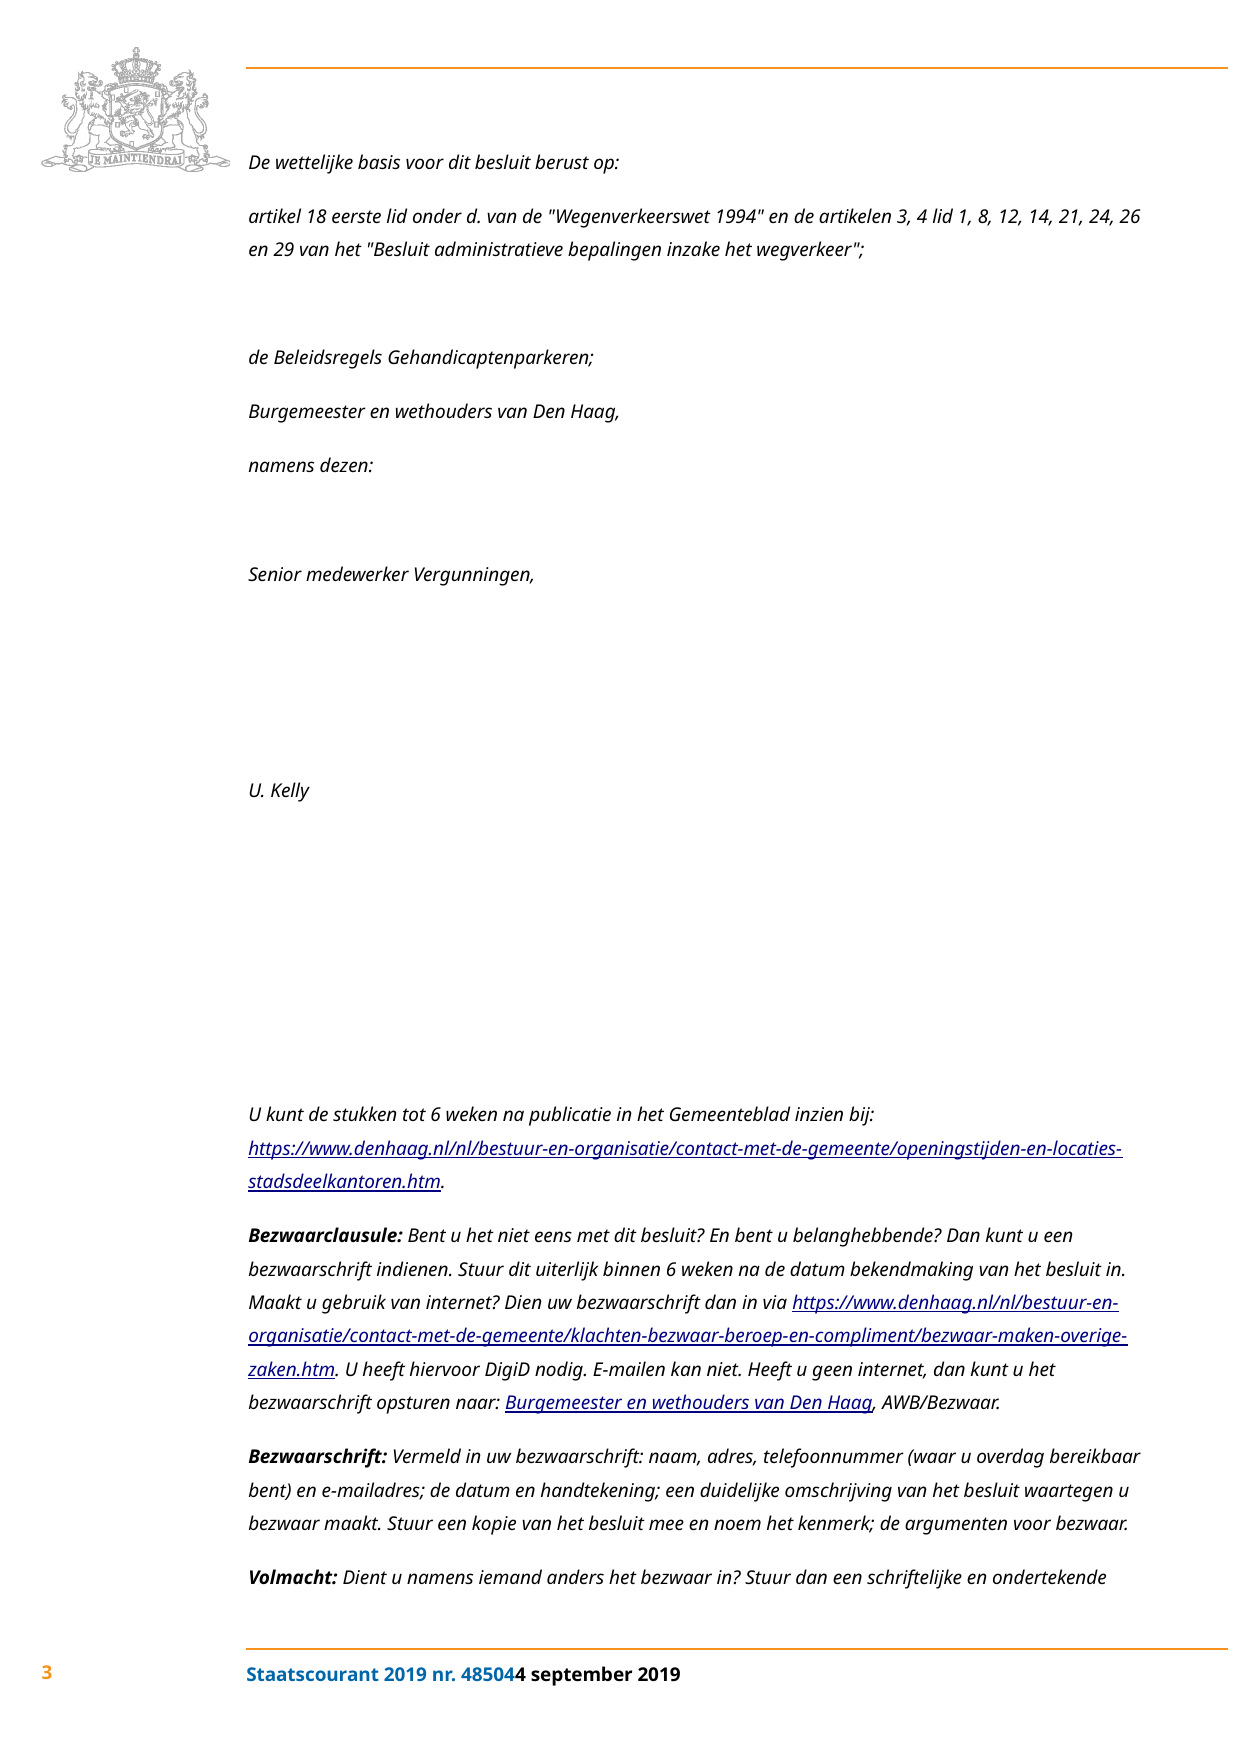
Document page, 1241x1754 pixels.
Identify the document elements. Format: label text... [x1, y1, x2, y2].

text de Beleidsregels Gehandicaptenparkeren; [248, 344, 1152, 370]
text Bezwaarschrift: Vermeld in uw bezwaarschrift: naam, adres, telefoonnummer (waar u overdag bereikbaar bent) en e-mailadres; de datum en handtekening; een duidelijke omschrijving van het besluit waartegen u bezwaar maakt. Stuur een kopie van het besluit mee en noem het kenmerk; de argumenten voor bezwaar. [248, 1443, 1152, 1536]
text artikel 18 eerste lid onder d. van de "Wegenverkeerswet 1994" en de artikelen 3, 4 lid 1, 8, 12, 14, 21, 24, 26 en 29 van het "Besluit administratieve bepalingen inzake het wegverkeer"; [248, 203, 1152, 262]
text Senior medewerker Vergunningen, [248, 561, 1152, 586]
text U. Kelly [248, 777, 1152, 803]
text Burgemeester en wethouders van Den Haag, [248, 398, 1152, 424]
text Volmacht: Dient u namens iemand anders het bezwaar in? Stuur dan een schriftelijke en ondertekende [248, 1564, 1152, 1590]
text namens dezen: [248, 453, 1152, 478]
picture [41, 47, 231, 172]
text Bezwaarclausule: Bent u het niet eens met dit besluit? En bent u belanghebbende? Dan kunt u een bezwaarschrift indienen. Stuur dit uiterlijk binnen 6 weken na de datum bekendmaking van het besluit in. Maakt u gebruik van internet? Dien uw bezwaarschrift dan in via https://www.denhaag.nl/nl/bestuur-en-organisatie/contact-met-de-gemeente/klachten-bezwaar-beroep-en-compliment/bezwaar-maken-overige-zaken.htm. U heeft hiervoor DigiD nodig. E-mailen kan niet. Heeft u geen internet, dan kunt u het bezwaarschrift opsturen naar: Burgemeester en wethouders van Den Haag, AWB/Bezwaar. [248, 1222, 1152, 1415]
text U kunt de stukken tot 6 weken na publicatie in het Gemeenteblad inzien bij: https://www.denhaag.nl/nl/bestuur-en-organisatie/contact-met-de-gemeente/openingstijden-en-locaties-stadsdeelkantoren.htm. [248, 1101, 1152, 1194]
text De wettelijke basis voor dit besluit berust op: [248, 149, 1152, 174]
